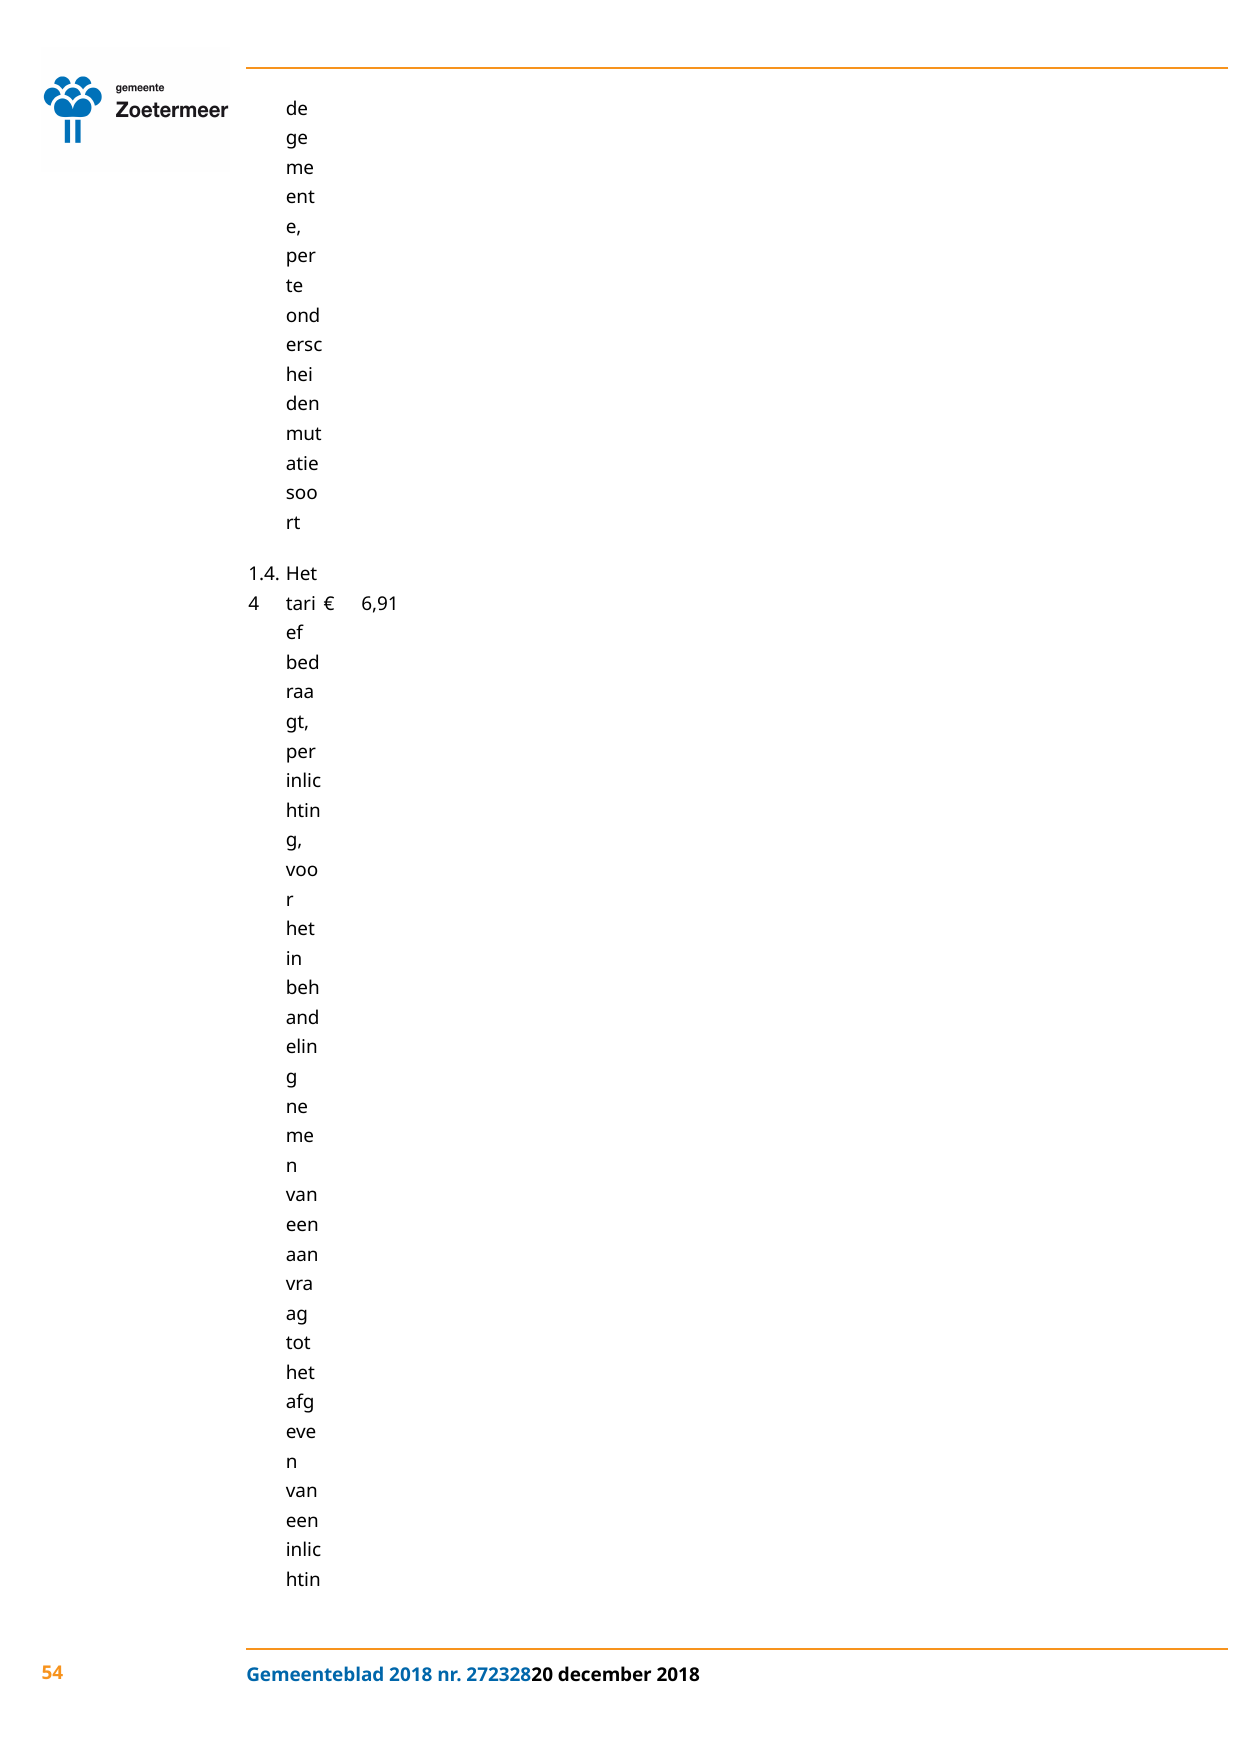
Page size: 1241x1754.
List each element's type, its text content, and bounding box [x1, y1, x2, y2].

table_cell [248, 95, 286, 535]
table_cell [361, 535, 398, 560]
picture [41, 47, 231, 172]
table_cell [286, 535, 323, 560]
table_cell [323, 95, 361, 535]
table_cell [323, 535, 361, 560]
table_cell Het tarief bedraagt, per inlichting, voor het in behandeling nemen van een aanvraag tot het afgeven van een inlichtin [286, 560, 323, 1592]
table_cell de gemeente, per te onderscheiden mutatiesoort [286, 95, 323, 535]
table_cell [361, 95, 398, 535]
table_cell € [323, 560, 361, 1592]
table_cell [248, 535, 286, 560]
table_cell 1.4.4 [248, 560, 286, 1592]
table_cell 6,91 [361, 560, 398, 1592]
